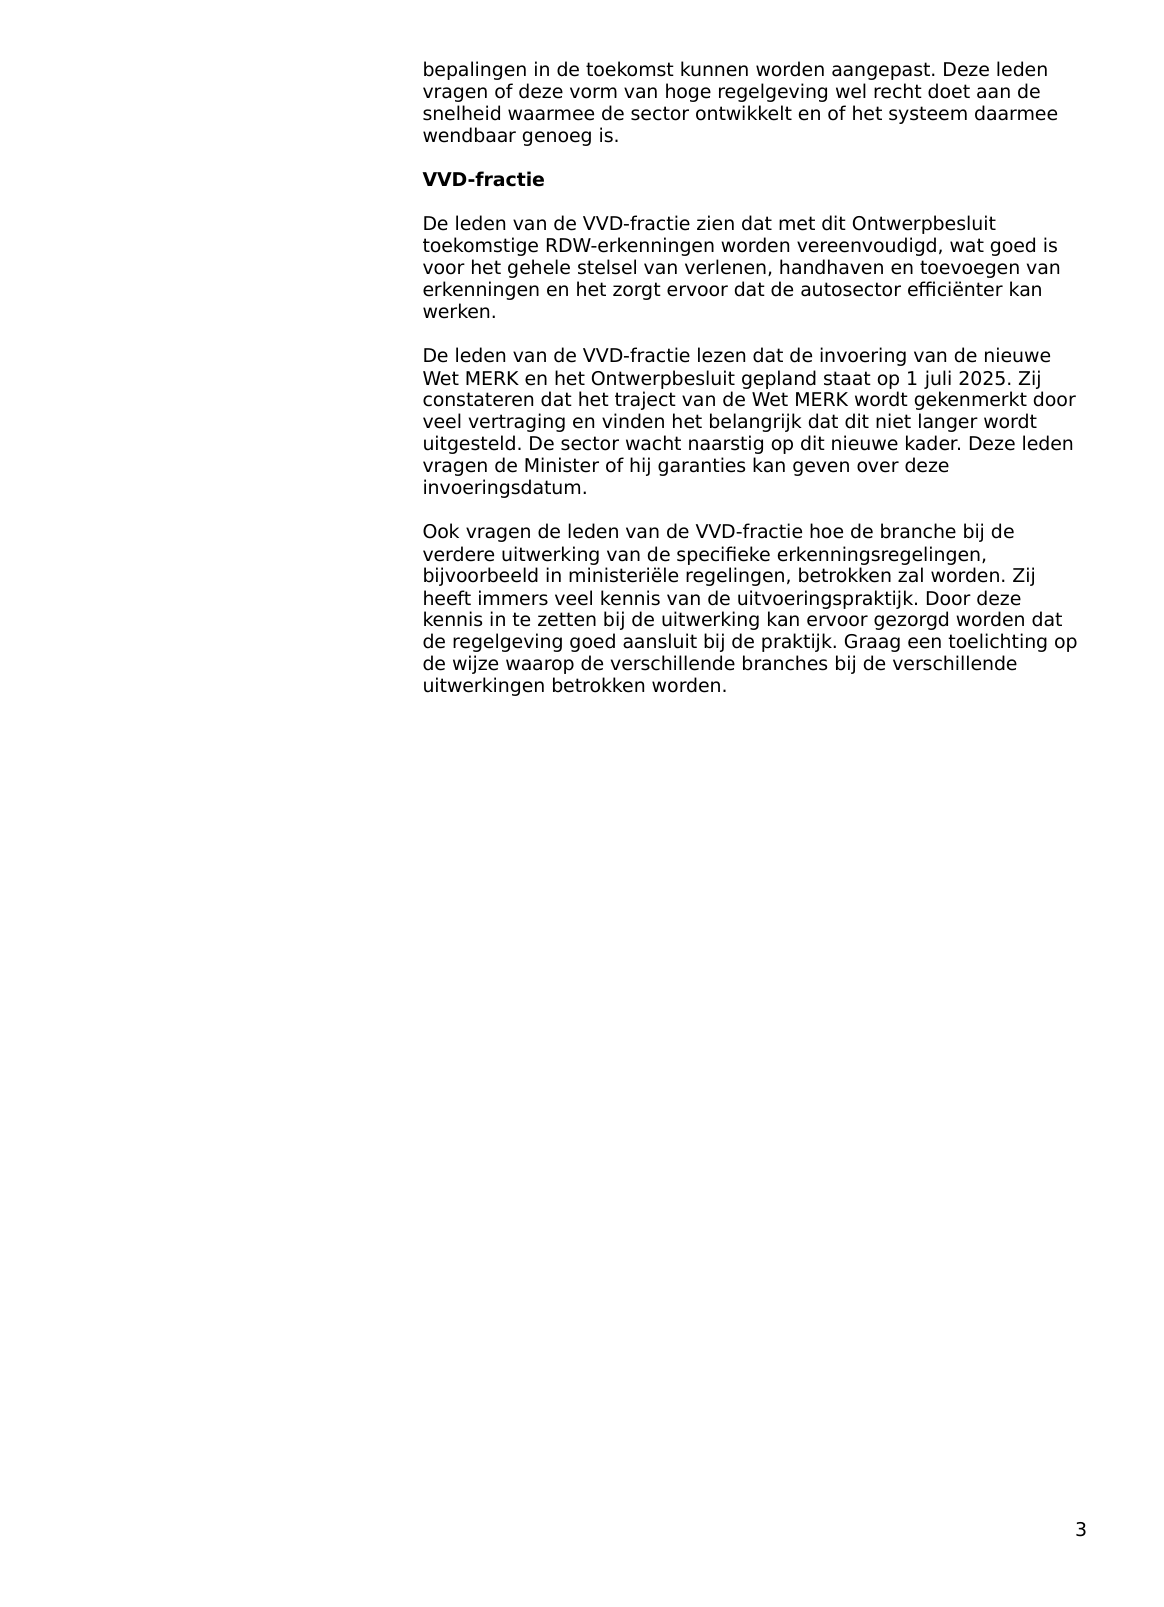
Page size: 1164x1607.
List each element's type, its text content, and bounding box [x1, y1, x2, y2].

text Ook vragen de leden van de VVD-fractie hoe de branche bij de verdere uitwerking van de specifieke erkenningsregelingen, bijvoorbeeld in ministeriële regelingen, betrokken zal worden. Zij heeft immers veel kennis van de uitvoeringspraktijk. Door deze kennis in te zetten bij de uitwerking kan ervoor gezorgd worden dat de regelgeving goed aansluit bij de praktijk. Graag een toelichting op de wijze waarop de verschillende branches bij de verschillende uitwerkingen betrokken worden. [422, 521, 1087, 697]
text De leden van de VVD-fractie lezen dat de invoering van de nieuwe Wet MERK en het Ontwerpbesluit gepland staat op 1 juli 2025. Zij constateren dat het traject van de Wet MERK wordt gekenmerkt door veel vertraging en vinden het belangrijk dat dit niet langer wordt uitgesteld. De sector wacht naarstig op dit nieuwe kader. Deze leden vragen de Minister of hij garanties kan geven over deze invoeringsdatum. [422, 345, 1087, 499]
text De leden van de VVD-fractie zien dat met dit Ontwerpbesluit toekomstige RDW-erkenningen worden vereenvoudigd, wat goed is voor het gehele stelsel van verlenen, handhaven en toevoegen van erkenningen en het zorgt ervoor dat de autosector efficiënter kan werken. [422, 213, 1087, 323]
subtitle VVD-fractie [422, 169, 1087, 191]
text bepalingen in de toekomst kunnen worden aangepast. Deze leden vragen of deze vorm van hoge regelgeving wel recht doet aan de snelheid waarmee de sector ontwikkelt en of het systeem daarmee wendbaar genoeg is. [422, 59, 1087, 147]
